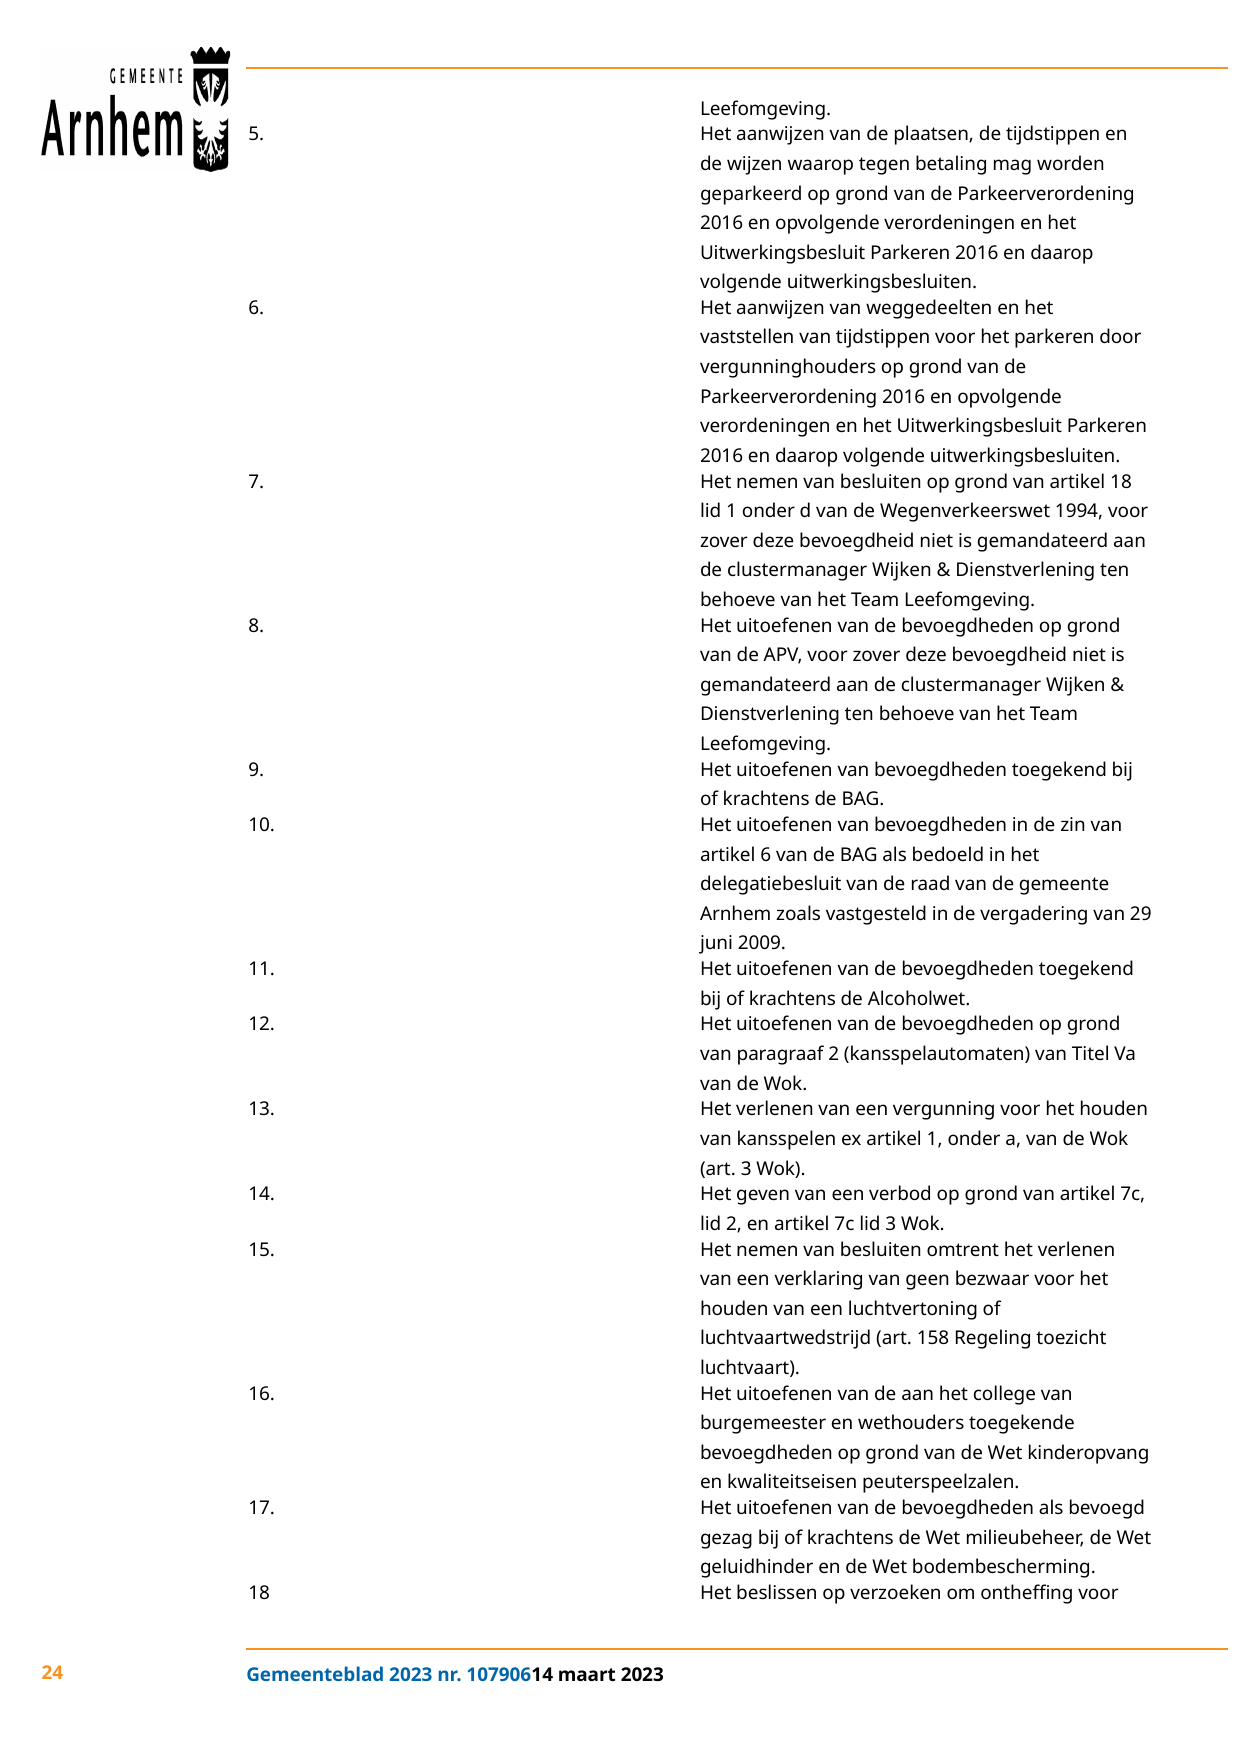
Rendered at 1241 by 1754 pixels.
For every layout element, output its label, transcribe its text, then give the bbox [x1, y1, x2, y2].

table_cell Het uitoefenen van de aan het college van burgemeester en wethouders toegekende bevoegdheden op grond van de Wet kinderopvang en kwaliteitseisen peuterspeelzalen. [700, 1380, 1152, 1494]
picture [41, 47, 231, 172]
table_cell [248, 1494, 700, 1579]
table_cell Het aanwijzen van weggedeelten en het vaststellen van tijdstippen voor het parkeren door vergunninghouders op grond van de Parkeerverordening 2016 en opvolgende verordeningen en het Uitwerkingsbesluit Parkeren 2016 en daarop volgende uitwerkingsbesluiten. [700, 294, 1152, 468]
table_cell Het uitoefenen van de bevoegdheden op grond van paragraaf 2 (kansspelautomaten) van Titel Va van de Wok. [700, 1011, 1152, 1096]
table_cell [248, 756, 700, 811]
table_cell Het uitoefenen van de bevoegdheden toegekend bij of krachtens de Alcoholwet. [700, 955, 1152, 1011]
table_cell Het uitoefenen van bevoegdheden in de zin van artikel 6 van de BAG als bedoeld in het delegatiebesluit van de raad van de gemeente Arnhem zoals vastgesteld in de vergadering van 29 juni 2009. [700, 811, 1152, 955]
table_cell [248, 811, 700, 955]
table_cell Het aanwijzen van de plaatsen, de tijdstippen en de wijzen waarop tegen betaling mag worden geparkeerd op grond van de Parkeerverordening 2016 en opvolgende verordeningen en het Uitwerkingsbesluit Parkeren 2016 en daarop volgende uitwerkingsbesluiten. [700, 121, 1152, 294]
table_cell [248, 95, 700, 121]
table_cell [248, 468, 700, 612]
table_cell [248, 955, 700, 1011]
table_cell Het beslissen op verzoeken om ontheffing voor [700, 1579, 1152, 1605]
table_cell Het nemen van besluiten op grond van artikel 18 lid 1 onder d van de Wegenverkeerswet 1994, voor zover deze bevoegdheid niet is gemandateerd aan de clustermanager Wijken & Dienstverlening ten behoeve van het Team Leefomgeving. [700, 468, 1152, 612]
table_cell Het verlenen van een vergunning voor het houden van kansspelen ex artikel 1, onder a, van de Wok (art. 3 Wok). [700, 1096, 1152, 1180]
table_cell [248, 1579, 700, 1605]
table_cell [248, 1380, 700, 1494]
table_cell [248, 1096, 700, 1180]
table_cell Het uitoefenen van de bevoegdheden als bevoegd gezag bij of krachtens de Wet milieubeheer, de Wet geluidhinder en de Wet bodembescherming. [700, 1494, 1152, 1579]
table_cell [248, 1180, 700, 1236]
table_cell Het uitoefenen van de bevoegdheden op grond van de APV, voor zover deze bevoegdheid niet is gemandateerd aan de clustermanager Wijken & Dienstverlening ten behoeve van het Team Leefomgeving. [700, 612, 1152, 756]
table_cell [248, 121, 700, 294]
table_cell Leefomgeving. [700, 95, 1152, 121]
table_cell Het nemen van besluiten omtrent het verlenen van een verklaring van geen bezwaar voor het houden van een luchtvertoning of luchtvaartwedstrijd (art. 158 Regeling toezicht luchtvaart). [700, 1236, 1152, 1380]
table_cell Het uitoefenen van bevoegdheden toegekend bij of krachtens de BAG. [700, 756, 1152, 811]
table_cell Het geven van een verbod op grond van artikel 7c, lid 2, en artikel 7c lid 3 Wok. [700, 1180, 1152, 1236]
table_cell [248, 294, 700, 468]
table_cell [248, 612, 700, 756]
table_cell [248, 1236, 700, 1380]
table_cell [248, 1011, 700, 1096]
